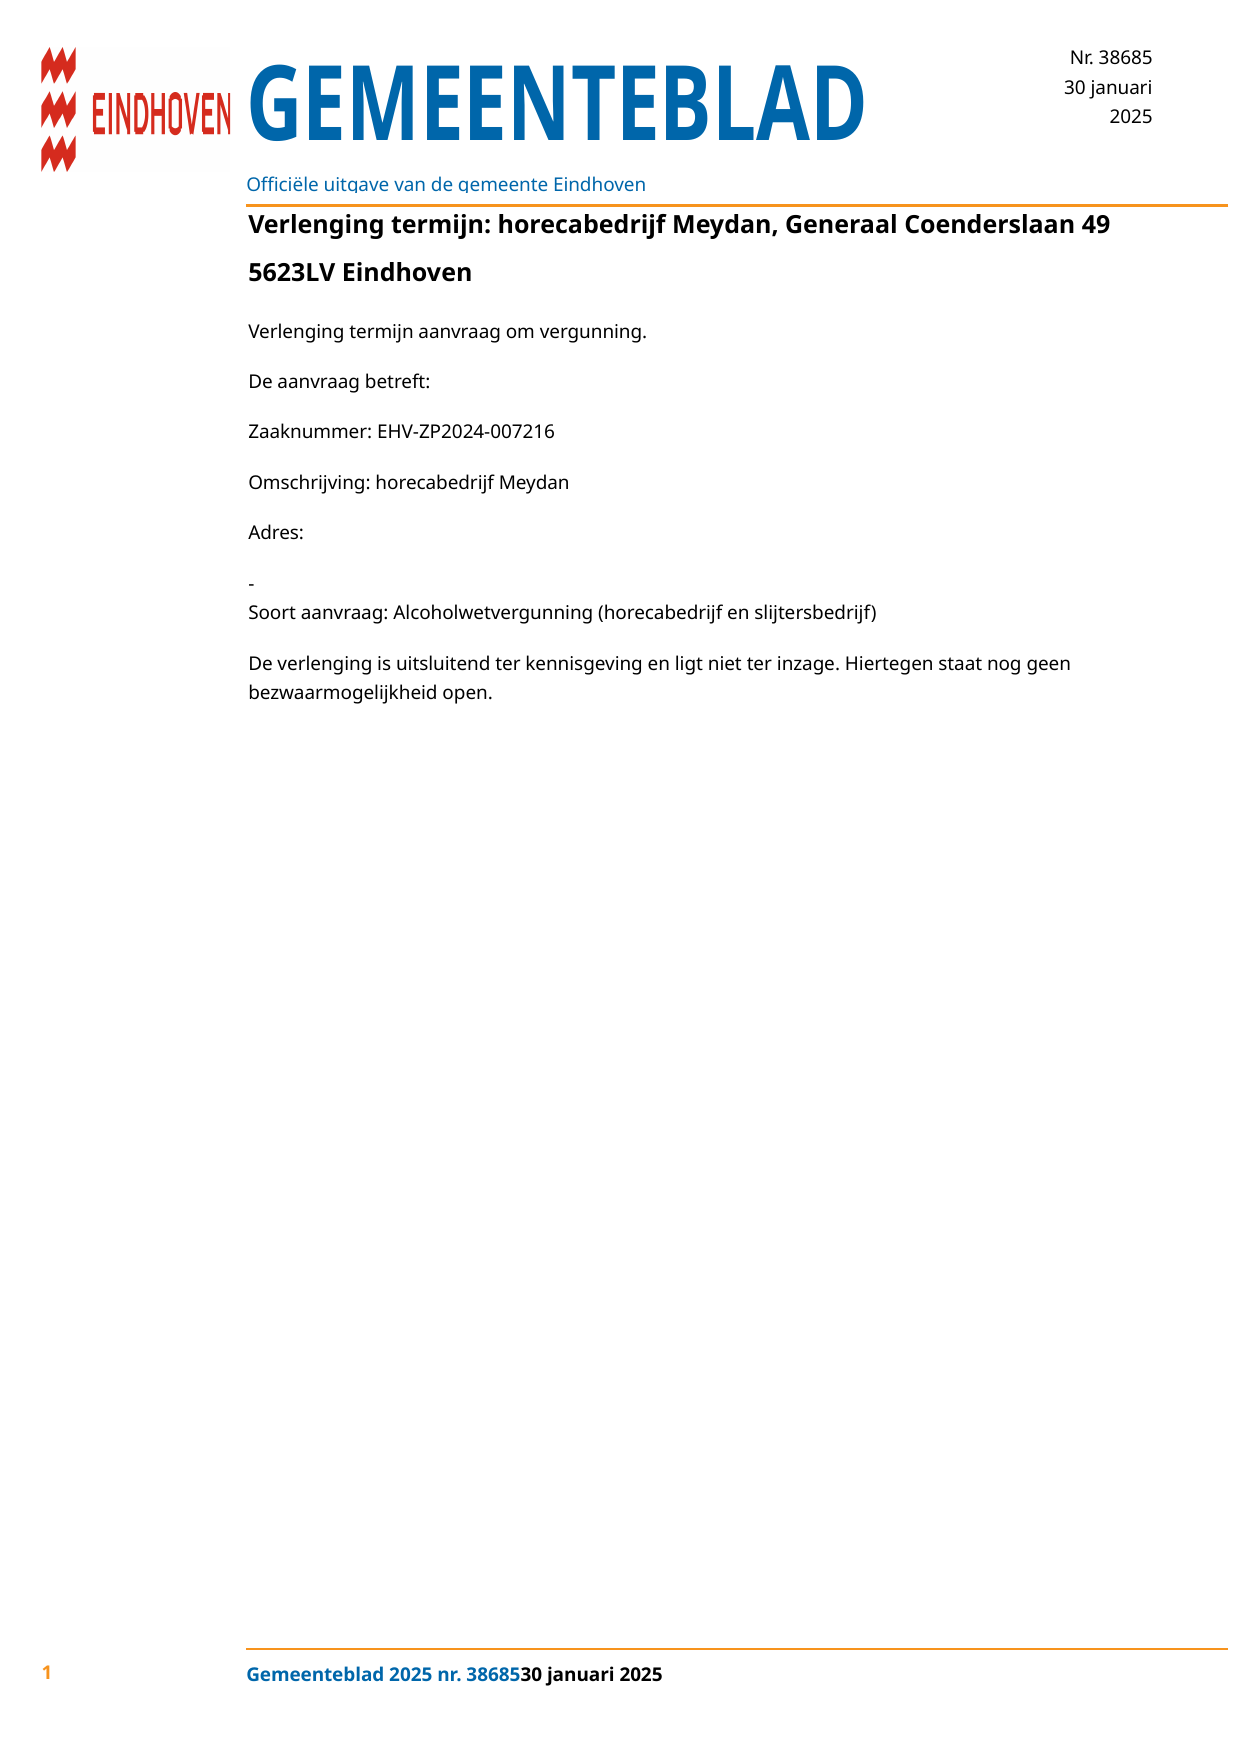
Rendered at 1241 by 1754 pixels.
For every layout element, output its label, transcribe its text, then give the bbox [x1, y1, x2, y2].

picture [41, 47, 231, 172]
text Adres: [248, 519, 1152, 545]
text Verlenging termijn: horecabedrijf Meydan, Generaal Coenderslaan 49 5623LV Eindhoven [248, 207, 1152, 288]
text Soort aanvraag: Alcoholwetvergunning (horecabedrijf en slijtersbedrijf) [248, 599, 1152, 625]
text Verlenging termijn aanvraag om vergunning. [248, 318, 1152, 344]
text De aanvraag betreft: [248, 368, 1152, 394]
text De verlenging is uitsluitend ter kennisgeving en ligt niet ter inzage. Hiertegen staat nog geen bezwaarmogelijkheid open. [248, 650, 1152, 705]
text Omschrijving: horecabedrijf Meydan [248, 469, 1152, 495]
text Zaaknummer: EHV-ZP2024-007216 [248, 419, 1152, 444]
